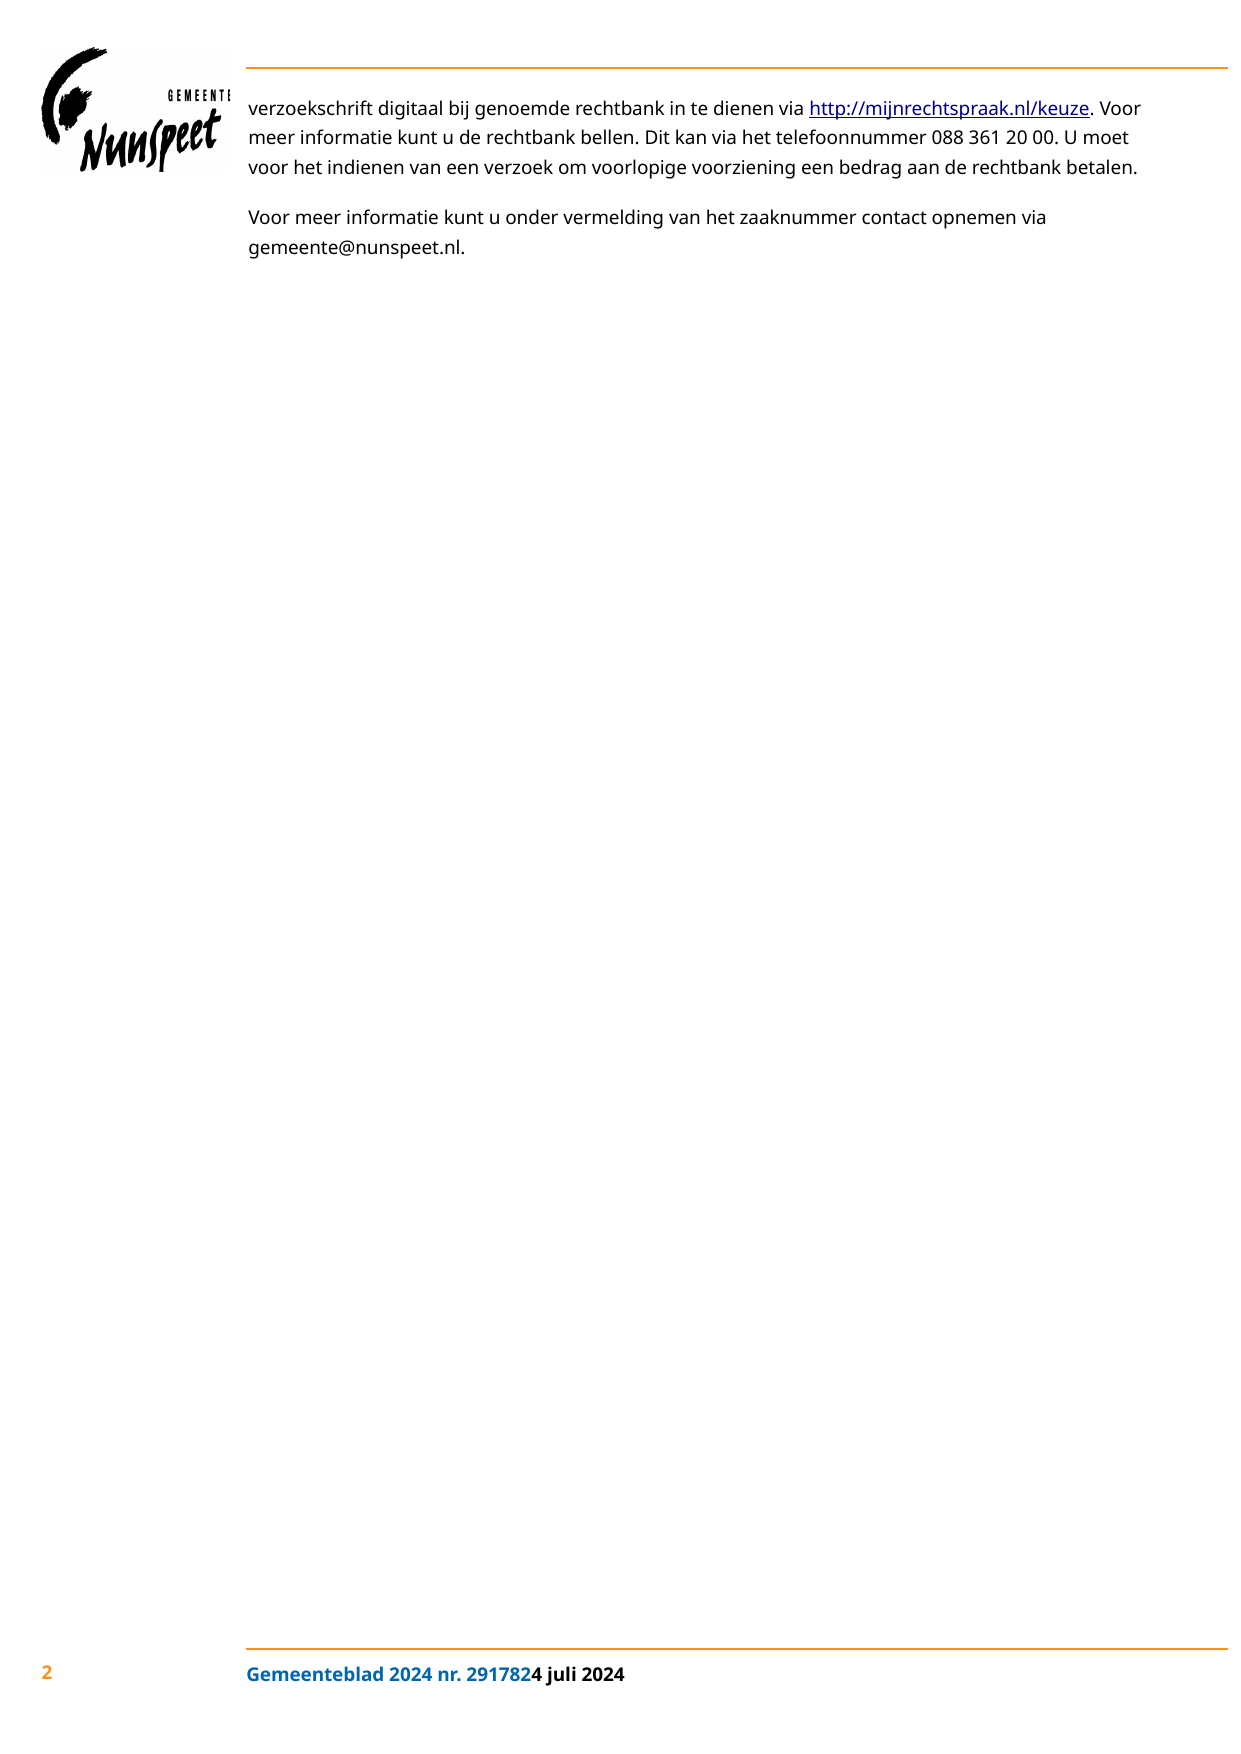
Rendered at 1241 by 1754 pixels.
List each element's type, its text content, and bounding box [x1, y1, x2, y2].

picture [41, 47, 231, 172]
text verzoekschrift digitaal bij genoemde rechtbank in te dienen via http://mijnrechtspraak.nl/keuze. Voor meer informatie kunt u de rechtbank bellen. Dit kan via het telefoonnummer 088 361 20 00. U moet voor het indienen van een verzoek om voorlopige voorziening een bedrag aan de rechtbank betalen. [248, 95, 1152, 180]
text Voor meer informatie kunt u onder vermelding van het zaaknummer contact opnemen via gemeente@nunspeet.nl. [248, 204, 1152, 260]
